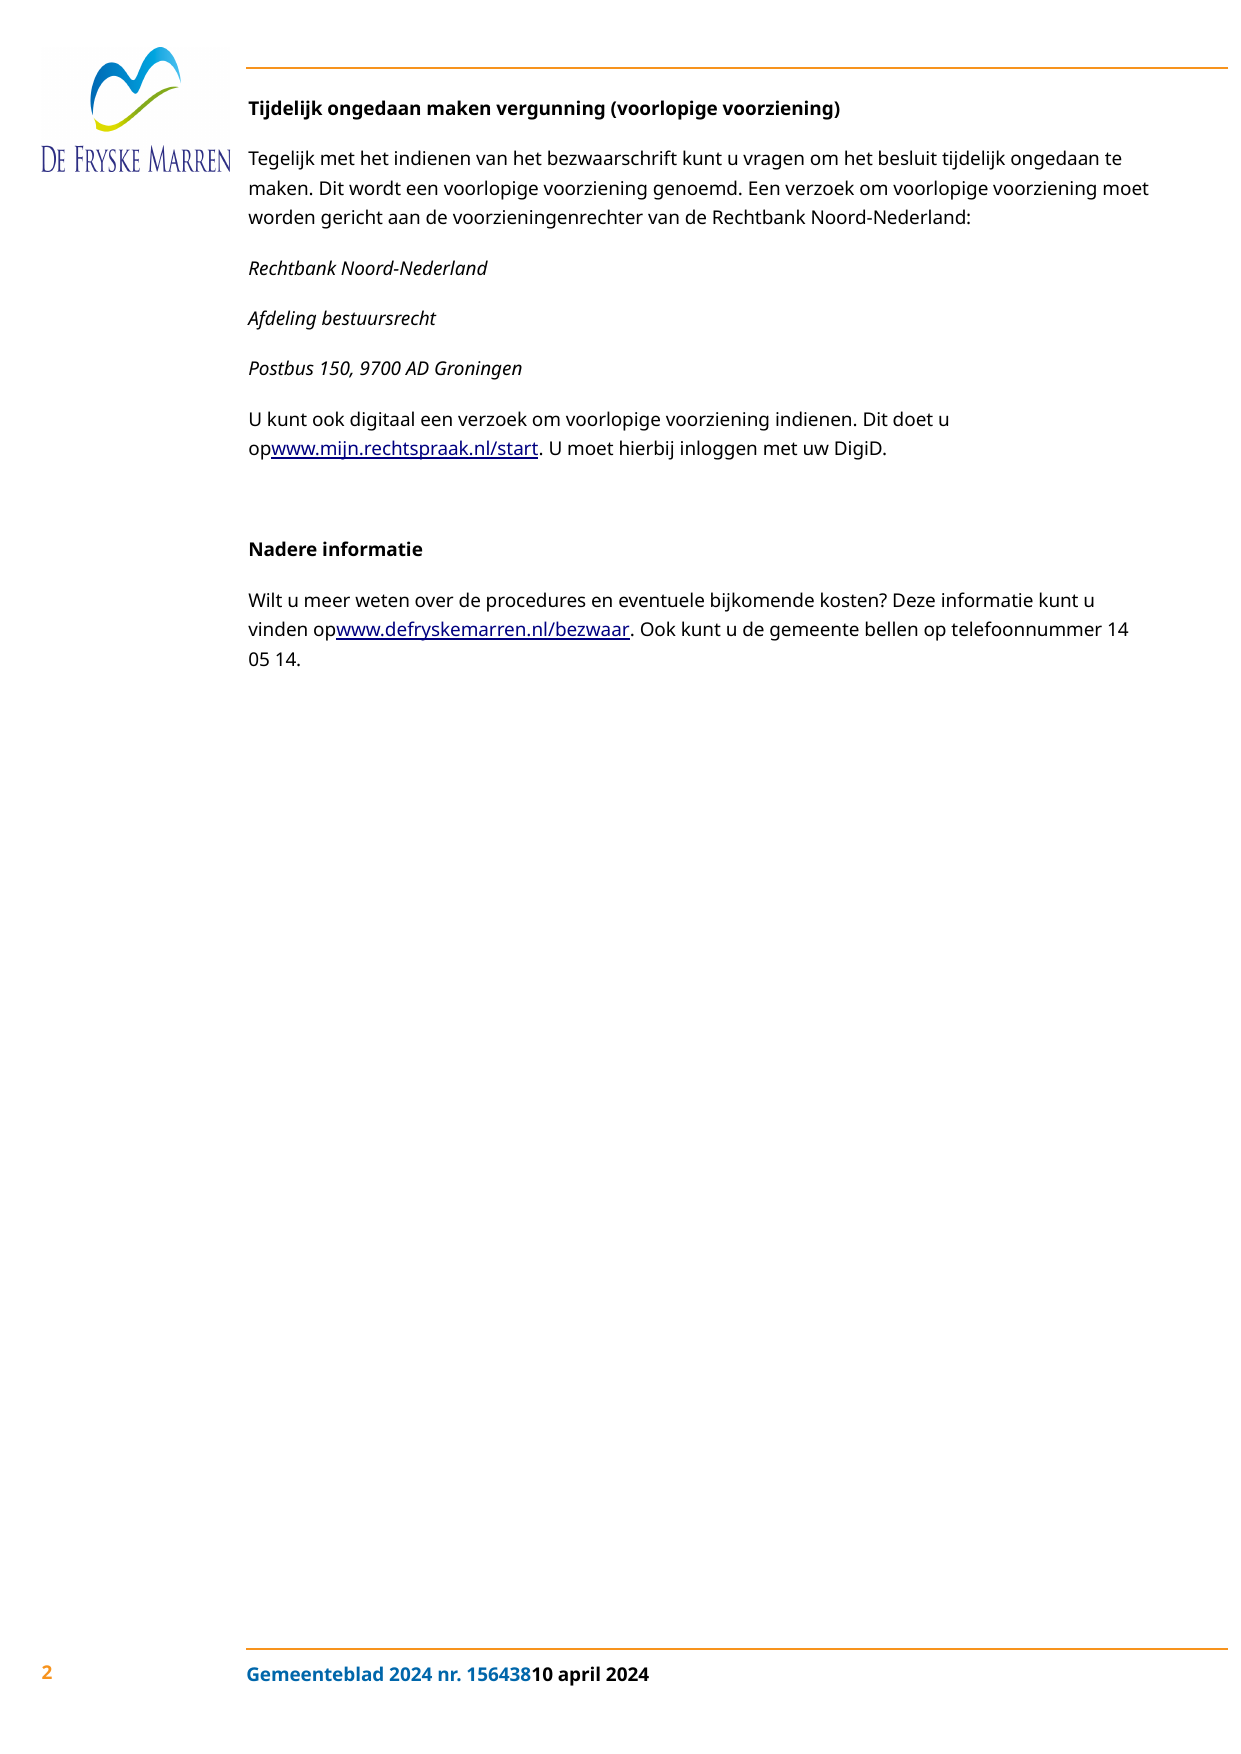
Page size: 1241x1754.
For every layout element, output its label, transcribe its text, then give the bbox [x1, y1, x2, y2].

picture [41, 47, 231, 172]
text Wilt u meer weten over de procedures en eventuele bijkomende kosten? Deze informatie kunt u vinden opwww.defryskemarren.nl/bezwaar. Ook kunt u de gemeente bellen op telefoonnummer 14 05 14. [248, 587, 1152, 672]
text Nadere informatie [248, 536, 1152, 562]
text Postbus 150, 9700 AD Groningen [248, 356, 1152, 381]
text U kunt ook digitaal een verzoek om voorlopige voorziening indienen. Dit doet u opwww.mijn.rechtspraak.nl/start. U moet hierbij inloggen met uw DigiD. [248, 406, 1152, 461]
text Tegelijk met het indienen van het bezwaarschrift kunt u vragen om het besluit tijdelijk ongedaan te maken. Dit wordt een voorlopige voorziening genoemd. Een verzoek om voorlopige voorziening moet worden gericht aan de voorzieningenrechter van de Rechtbank Noord-Nederland: [248, 145, 1152, 230]
text Afdeling bestuursrecht [248, 305, 1152, 331]
text Tijdelijk ongedaan maken vergunning (voorlopige voorziening) [248, 95, 1152, 121]
text Rechtbank Noord-Nederland [248, 255, 1152, 281]
